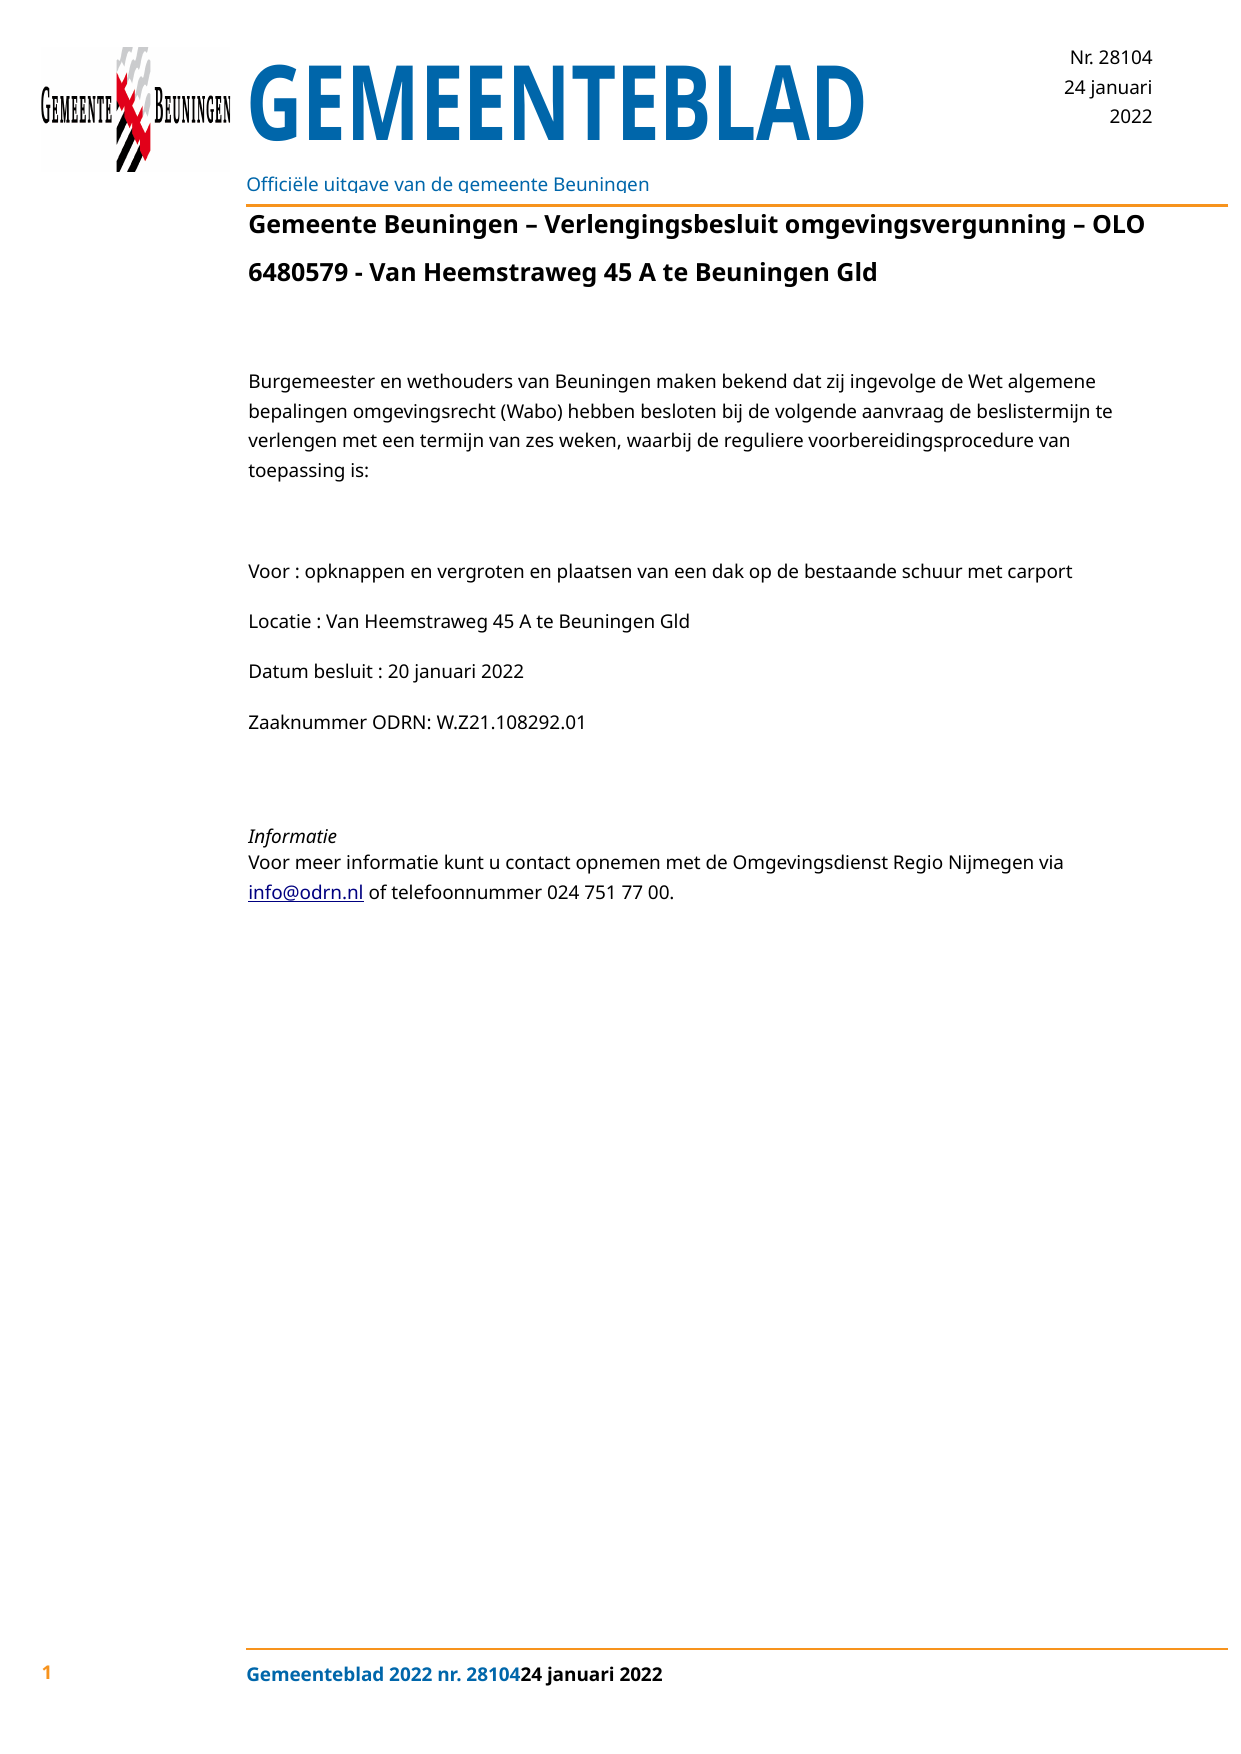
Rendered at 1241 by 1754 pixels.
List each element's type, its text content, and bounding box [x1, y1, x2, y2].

picture [41, 47, 231, 172]
text Zaaknummer ODRN: W.Z21.108292.01 [248, 709, 1152, 735]
text Voor : opknappen en vergroten en plaatsen van een dak op de bestaande schuur met carport [248, 558, 1152, 584]
text Voor meer informatie kunt u contact opnemen met de Omgevingsdienst Regio Nijmegen via info@odrn.nl of telefoonnummer 024 751 77 00. [248, 849, 1152, 904]
text Locatie : Van Heemstraweg 45 A te Beuningen Gld [248, 608, 1152, 634]
text Informatie [248, 823, 1152, 849]
text Burgemeester en wethouders van Beuningen maken bekend dat zij ingevolge de Wet algemene bepalingen omgevingsrecht (Wabo) hebben besloten bij de volgende aanvraag de beslistermijn te verlengen met een termijn van zes weken, waarbij de reguliere voorbereidingsprocedure van toepassing is: [248, 368, 1152, 483]
text Gemeente Beuningen – Verlengingsbesluit omgevingsvergunning – OLO 6480579 - Van Heemstraweg 45 A te Beuningen Gld [248, 207, 1152, 288]
text Datum besluit : 20 januari 2022 [248, 659, 1152, 684]
